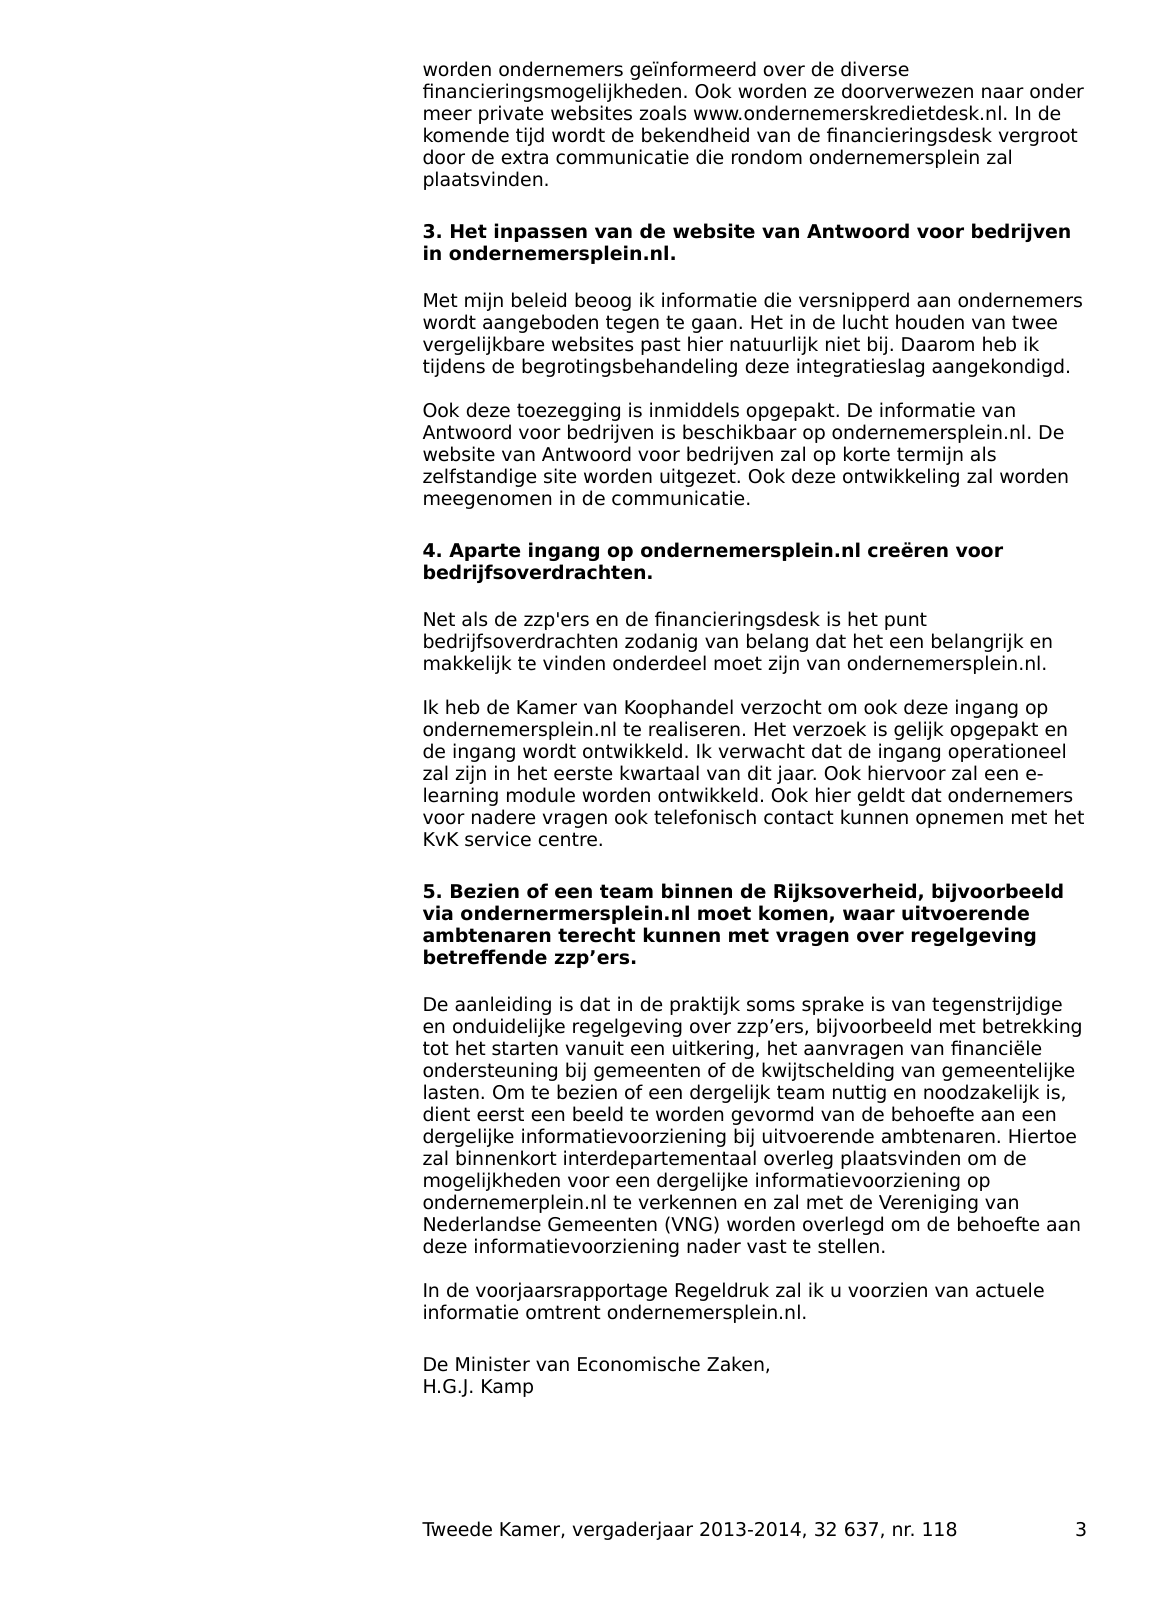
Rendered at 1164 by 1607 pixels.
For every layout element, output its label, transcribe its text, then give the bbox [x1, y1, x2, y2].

text Ik heb de Kamer van Koophandel verzocht om ook deze ingang op ondernemersplein.nl te realiseren. Het verzoek is gelijk opgepakt en de ingang wordt ontwikkeld. Ik verwacht dat de ingang operationeel zal zijn in het eerste kwartaal van dit jaar. Ook hiervoor zal een e-learning module worden ontwikkeld. Ook hier geldt dat ondernemers voor nadere vragen ook telefonisch contact kunnen opnemen met het KvK service centre. [422, 697, 1087, 851]
text De Minister van Economische Zaken, H.G.J. Kamp [422, 1354, 1087, 1398]
text worden ondernemers geïnformeerd over de diverse financieringsmogelijkheden. Ook worden ze doorverwezen naar onder meer private websites zoals www.ondernemerskredietdesk.nl. In de komende tijd wordt de bekendheid van de financieringsdesk vergroot door de extra communicatie die rondom ondernemersplein zal plaatsvinden. [422, 59, 1087, 191]
subtitle 5. Bezien of een team binnen de Rijksoverheid, bijvoorbeeld via ondernermersplein.nl moet komen, waar uitvoerende ambtenaren terecht kunnen met vragen over regelgeving betreffende zzp’ers. [422, 881, 1087, 969]
text Met mijn beleid beoog ik informatie die versnipperd aan ondernemers wordt aangeboden tegen te gaan. Het in de lucht houden van twee vergelijkbare websites past hier natuurlijk niet bij. Daarom heb ik tijdens de begrotingsbehandeling deze integratieslag aangekondigd. [422, 290, 1087, 378]
subtitle 4. Aparte ingang op ondernemersplein.nl creëren voor bedrijfsoverdrachten. [422, 540, 1087, 584]
subtitle 3. Het inpassen van de website van Antwoord voor bedrijven in ondernemersplein.nl. [422, 221, 1087, 265]
text In de voorjaarsrapportage Regeldruk zal ik u voorzien van actuele informatie omtrent ondernemersplein.nl. [422, 1280, 1087, 1324]
text De aanleiding is dat in de praktijk soms sprake is van tegenstrijdige en onduidelijke regelgeving over zzp’ers, bijvoorbeeld met betrekking tot het starten vanuit een uitkering, het aanvragen van financiële ondersteuning bij gemeenten of de kwijtschelding van gemeentelijke lasten. Om te bezien of een dergelijk team nuttig en noodzakelijk is, dient eerst een beeld te worden gevormd van de behoefte aan een dergelijke informatievoorziening bij uitvoerende ambtenaren. Hiertoe zal binnenkort interdepartementaal overleg plaatsvinden om de mogelijkheden voor een dergelijke informatievoorziening op ondernemerplein.nl te verkennen en zal met de Vereniging van Nederlandse Gemeenten (VNG) worden overlegd om de behoefte aan deze informatievoorziening nader vast te stellen. [422, 994, 1087, 1257]
text Net als de zzp'ers en de financieringsdesk is het punt bedrijfsoverdrachten zodanig van belang dat het een belangrijk en makkelijk te vinden onderdeel moet zijn van ondernemersplein.nl. [422, 609, 1087, 675]
text Ook deze toezegging is inmiddels opgepakt. De informatie van Antwoord voor bedrijven is beschikbaar op ondernemersplein.nl. De website van Antwoord voor bedrijven zal op korte termijn als zelfstandige site worden uitgezet. Ook deze ontwikkeling zal worden meegenomen in de communicatie. [422, 400, 1087, 510]
